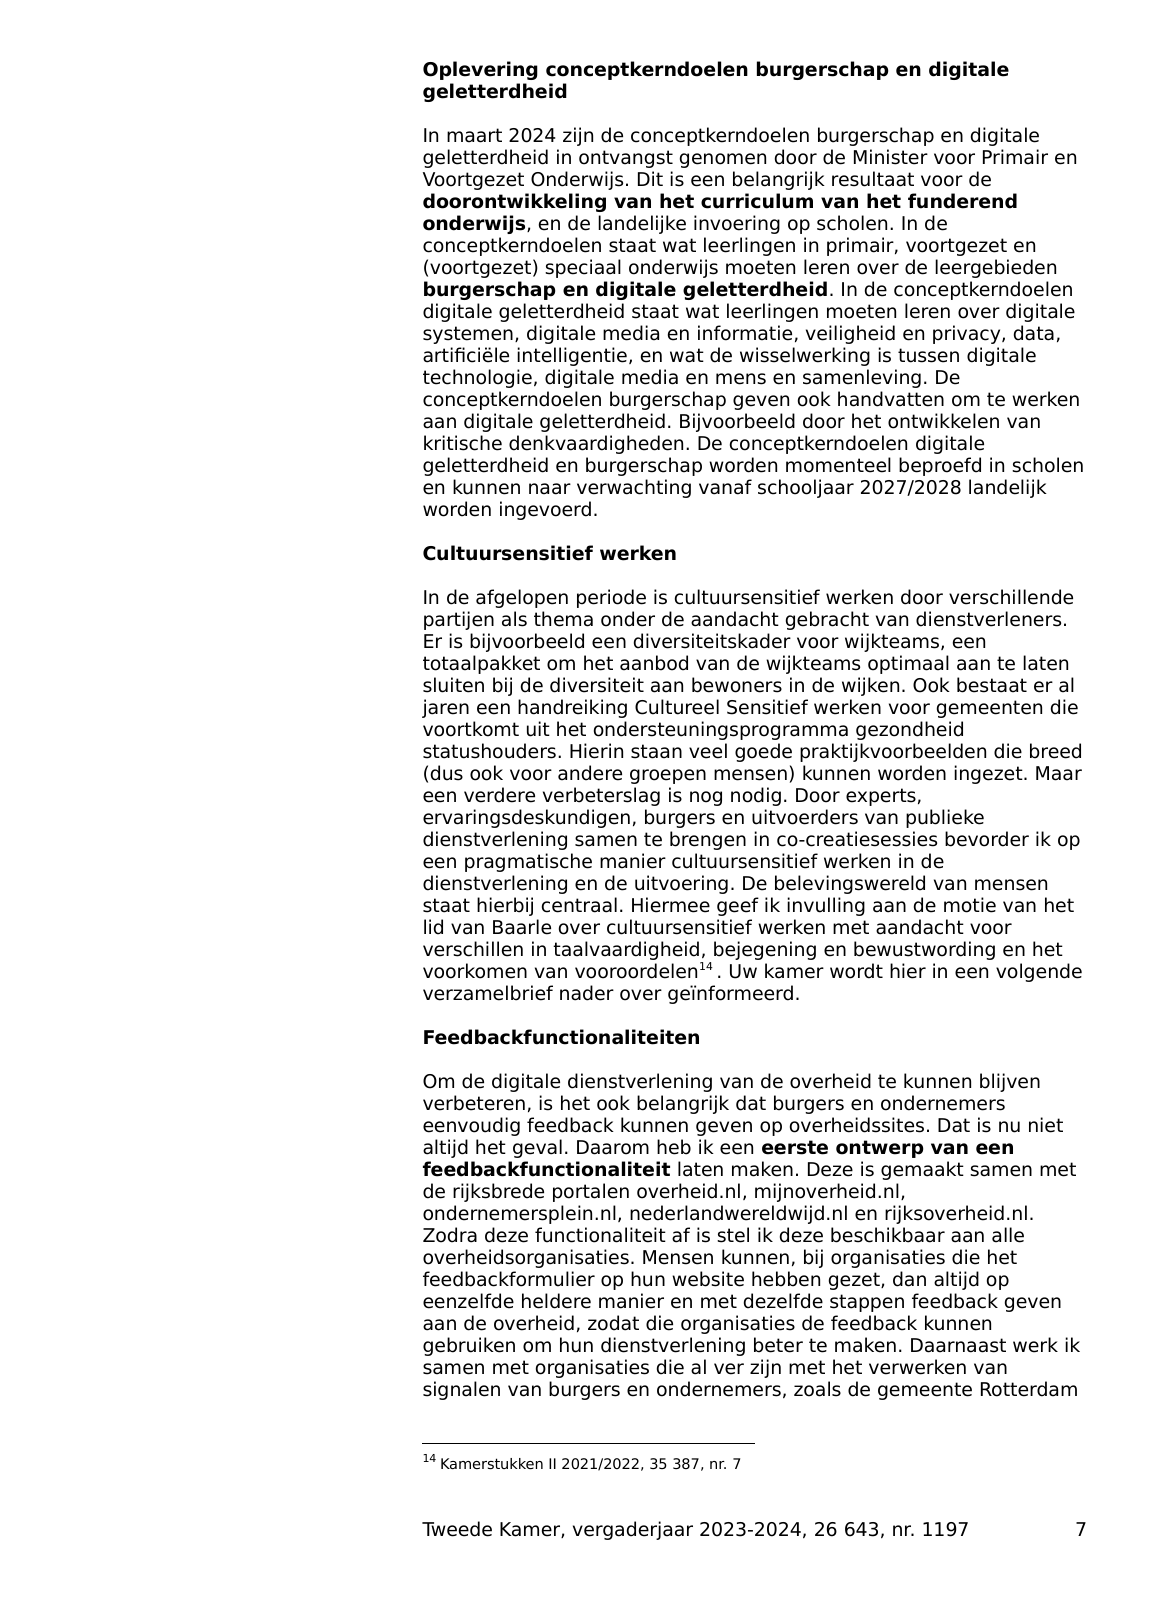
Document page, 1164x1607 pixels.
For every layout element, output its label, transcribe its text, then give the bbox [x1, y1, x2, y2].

subtitle Feedbackfunctionaliteiten [422, 1027, 1087, 1049]
text In de afgelopen periode is cultuursensitief werken door verschillende partijen als thema onder de aandacht gebracht van dienstverleners. Er is bijvoorbeeld een diversiteitskader voor wijkteams, een totaalpakket om het aanbod van de wijkteams optimaal aan te laten sluiten bij de diversiteit aan bewoners in de wijken. Ook bestaat er al jaren een handreiking Cultureel Sensitief werken voor gemeenten die voortkomt uit het ondersteuningsprogramma gezondheid statushouders. Hierin staan veel goede praktijkvoorbeelden die breed (dus ook voor andere groepen mensen) kunnen worden ingezet. Maar een verdere verbeterslag is nog nodig. Door experts, ervaringsdeskundigen, burgers en uitvoerders van publieke dienstverlening samen te brengen in co-creatiesessies bevorder ik op een pragmatische manier cultuursensitief werken in de dienstverlening en de uitvoering. De belevingswereld van mensen staat hierbij centraal. Hiermee geef ik invulling aan de motie van het lid van Baarle over cultuursensitief werken met aandacht voor verschillen in taalvaardigheid, bejegening en bewustwording en het voorkomen van vooroordelen. Uw kamer wordt hier in een volgende verzamelbrief nader over geïnformeerd. [422, 587, 1087, 1005]
subtitle Oplevering conceptkerndoelen burgerschap en digitale geletterdheid [422, 59, 1087, 103]
subtitle Cultuursensitief werken [422, 543, 1087, 565]
text Om de digitale dienstverlening van de overheid te kunnen blijven verbeteren, is het ook belangrijk dat burgers en ondernemers eenvoudig feedback kunnen geven op overheidssites. Dat is nu niet altijd het geval. Daarom heb ik een eerste ontwerp van een feedbackfunctionaliteit laten maken. Deze is gemaakt samen met de rijksbrede portalen overheid.nl, mijnoverheid.nl, ondernemersplein.nl, nederlandwereldwijd.nl en rijksoverheid.nl. Zodra deze functionaliteit af is stel ik deze beschikbaar aan alle overheidsorganisaties. Mensen kunnen, bij organisaties die het feedbackformulier op hun website hebben gezet, dan altijd op eenzelfde heldere manier en met dezelfde stappen feedback geven aan de overheid, zodat die organisaties de feedback kunnen gebruiken om hun dienstverlening beter te maken. Daarnaast werk ik samen met organisaties die al ver zijn met het verwerken van signalen van burgers en ondernemers, zoals de gemeente Rotterdam [422, 1071, 1087, 1401]
text In maart 2024 zijn de conceptkerndoelen burgerschap en digitale geletterdheid in ontvangst genomen door de Minister voor Primair en Voortgezet Onderwijs. Dit is een belangrijk resultaat voor de doorontwikkeling van het curriculum van het funderend onderwijs, en de landelijke invoering op scholen. In de conceptkerndoelen staat wat leerlingen in primair, voortgezet en (voortgezet) speciaal onderwijs moeten leren over de leergebieden burgerschap en digitale geletterdheid. In de conceptkerndoelen digitale geletterdheid staat wat leerlingen moeten leren over digitale systemen, digitale media en informatie, veiligheid en privacy, data, artificiële intelligentie, en wat de wisselwerking is tussen digitale technologie, digitale media en mens en samenleving. De conceptkerndoelen burgerschap geven ook handvatten om te werken aan digitale geletterdheid. Bijvoorbeeld door het ontwikkelen van kritische denkvaardigheden. De conceptkerndoelen digitale geletterdheid en burgerschap worden momenteel beproefd in scholen en kunnen naar verwachting vanaf schooljaar 2027/2028 landelijk worden ingevoerd. [422, 125, 1087, 521]
text Kamerstukken II 2021/2022, 35 387, nr. 7 [422, 1452, 1087, 1474]
